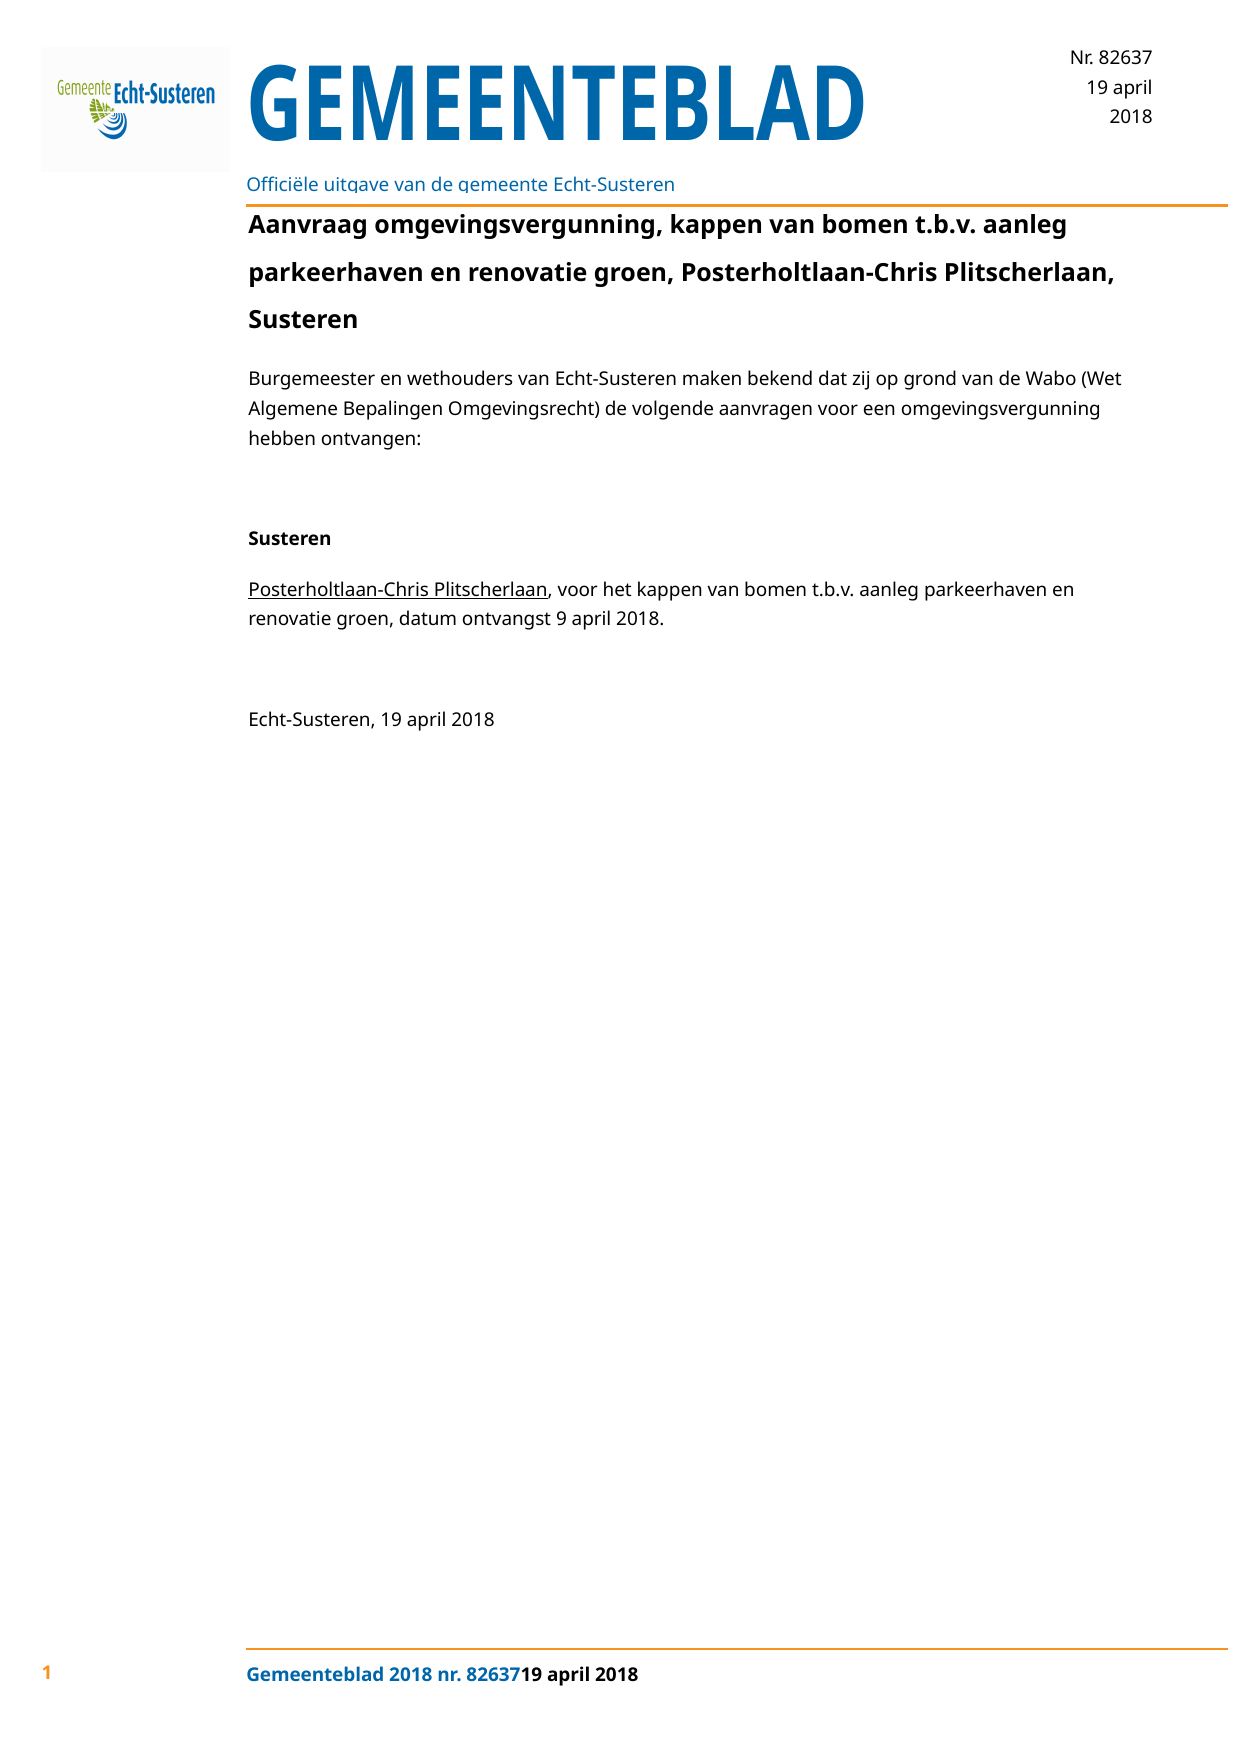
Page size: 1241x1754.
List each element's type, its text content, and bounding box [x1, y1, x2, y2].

text Aanvraag omgevingsvergunning, kappen van bomen t.b.v. aanleg parkeerhaven en renovatie groen, Posterholtlaan-Chris Plitscherlaan, Susteren [248, 207, 1152, 336]
text Echt-Susteren, 19 april 2018 [248, 706, 1152, 732]
text Susteren [248, 526, 1152, 551]
picture [41, 47, 231, 172]
text Posterholtlaan-Chris Plitscherlaan, voor het kappen van bomen t.b.v. aanleg parkeerhaven en renovatie groen, datum ontvangst 9 april 2018. [248, 576, 1152, 631]
text Burgemeester en wethouders van Echt-Susteren maken bekend dat zij op grond van de Wabo (Wet Algemene Bepalingen Omgevingsrecht) de volgende aanvragen voor een omgevingsvergunning hebben ontvangen: [248, 366, 1152, 450]
